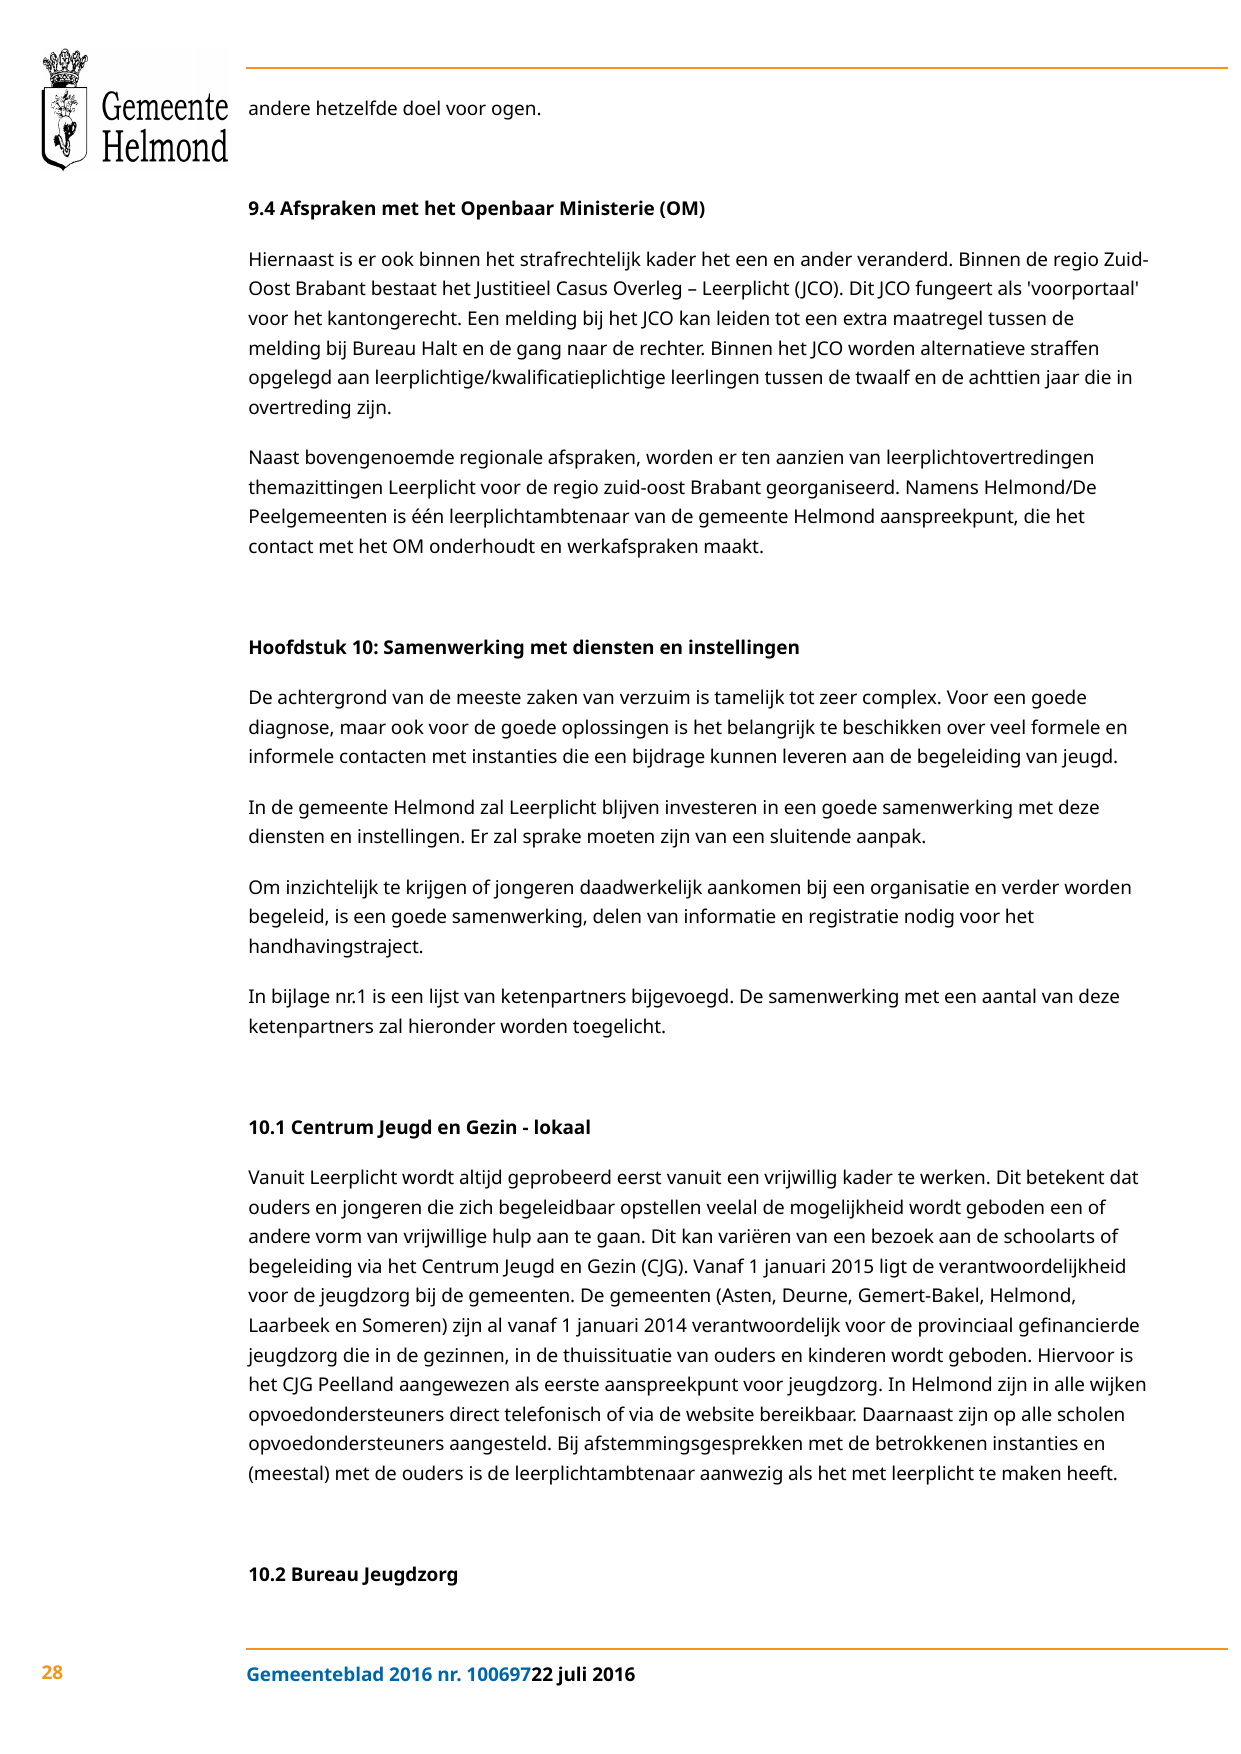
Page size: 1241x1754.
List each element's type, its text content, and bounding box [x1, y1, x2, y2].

text De achtergrond van de meeste zaken van verzuim is tamelijk tot zeer complex. Voor een goede diagnose, maar ook voor de goede oplossingen is het belangrijk te beschikken over veel formele en informele contacten met instanties die een bijdrage kunnen leveren aan de begeleiding van jeugd. [248, 684, 1152, 769]
text In bijlage nr.1 is een lijst van ketenpartners bijgevoegd. De samenwerking met een aantal van deze ketenpartners zal hieronder worden toegelicht. [248, 983, 1152, 1039]
text Naast bovengenoemde regionale afspraken, worden er ten aanzien van leerplichtovertredingen themazittingen Leerplicht voor de regio zuid-oost Brabant georganiseerd. Namens Helmond/De Peelgemeenten is één leerplichtambtenaar van de gemeente Helmond aanspreekpunt, die het contact met het OM onderhoudt en werkafspraken maakt. [248, 444, 1152, 559]
text 10.1 Centrum Jeugd en Gezin - lokaal [248, 1114, 1152, 1140]
picture [41, 47, 231, 172]
text Hoofdstuk 10: Samenwerking met diensten en instellingen [248, 634, 1152, 660]
text In de gemeente Helmond zal Leerplicht blijven investeren in een goede samenwerking met deze diensten en instellingen. Er zal sprake moeten zijn van een sluitende aanpak. [248, 794, 1152, 849]
text andere hetzelfde doel voor ogen. [248, 95, 1152, 121]
text 9.4 Afspraken met het Openbaar Ministerie (OM) [248, 196, 1152, 221]
text 10.2 Bureau Jeugdzorg [248, 1561, 1152, 1587]
text Om inzichtelijk te krijgen of jongeren daadwerkelijk aankomen bij een organisatie en verder worden begeleid, is een goede samenwerking, delen van informatie en registratie nodig voor het handhavingstraject. [248, 874, 1152, 959]
text Hiernaast is er ook binnen het strafrechtelijk kader het een en ander veranderd. Binnen de regio Zuid-Oost Brabant bestaat het Justitieel Casus Overleg – Leerplicht (JCO). Dit JCO fungeert als 'voorportaal' voor het kantongerecht. Een melding bij het JCO kan leiden tot een extra maatregel tussen de melding bij Bureau Halt en de gang naar de rechter. Binnen het JCO worden alternatieve straffen opgelegd aan leerplichtige/kwalificatieplichtige leerlingen tussen de twaalf en de achttien jaar die in overtreding zijn. [248, 246, 1152, 420]
text Vanuit Leerplicht wordt altijd geprobeerd eerst vanuit een vrijwillig kader te werken. Dit betekent dat ouders en jongeren die zich begeleidbaar opstellen veelal de mogelijkheid wordt geboden een of andere vorm van vrijwillige hulp aan te gaan. Dit kan variëren van een bezoek aan de schoolarts of begeleiding via het Centrum Jeugd en Gezin (CJG). Vanaf 1 januari 2015 ligt de verantwoordelijkheid voor de jeugdzorg bij de gemeenten. De gemeenten (Asten, Deurne, Gemert-Bakel, Helmond, Laarbeek en Someren) zijn al vanaf 1 januari 2014 verantwoordelijk voor de provinciaal gefinancierde jeugdzorg die in de gezinnen, in de thuissituatie van ouders en kinderen wordt geboden. Hiervoor is het CJG Peelland aangewezen als eerste aanspreekpunt voor jeugdzorg. In Helmond zijn in alle wijken opvoedondersteuners direct telefonisch of via de website bereikbaar. Daarnaast zijn op alle scholen opvoedondersteuners aangesteld. Bij afstemmingsgesprekken met de betrokkenen instanties en (meestal) met de ouders is de leerplichtambtenaar aanwezig als het met leerplicht te maken heeft. [248, 1164, 1152, 1486]
